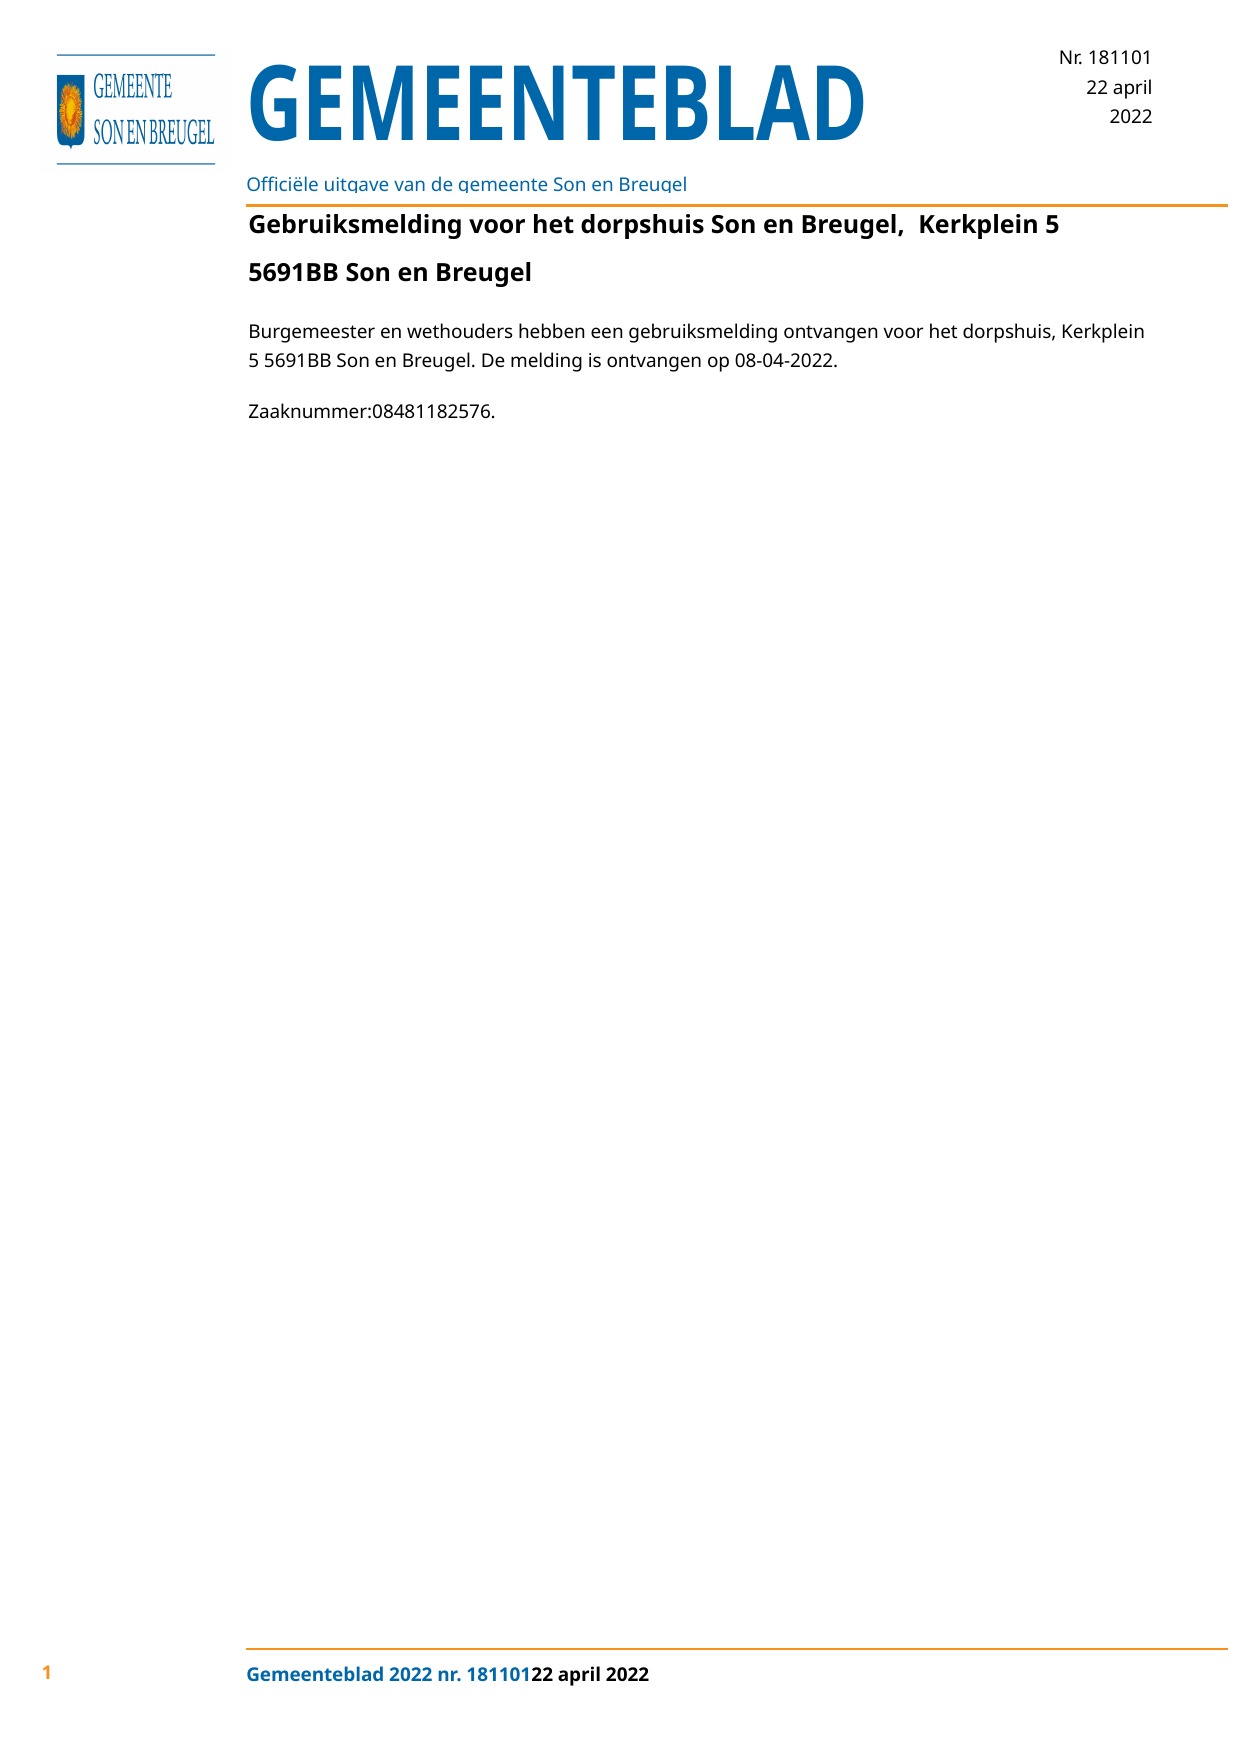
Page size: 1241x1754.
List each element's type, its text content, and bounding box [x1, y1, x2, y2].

picture [41, 47, 231, 172]
text Gebruiksmelding voor het dorpshuis Son en Breugel, Kerkplein 5 5691BB Son en Breugel [248, 207, 1152, 288]
text Burgemeester en wethouders hebben een gebruiksmelding ontvangen voor het dorpshuis, Kerkplein 5 5691BB Son en Breugel. De melding is ontvangen op 08-04-2022. [248, 318, 1152, 373]
text Zaaknummer:08481182576. [248, 398, 1152, 424]
